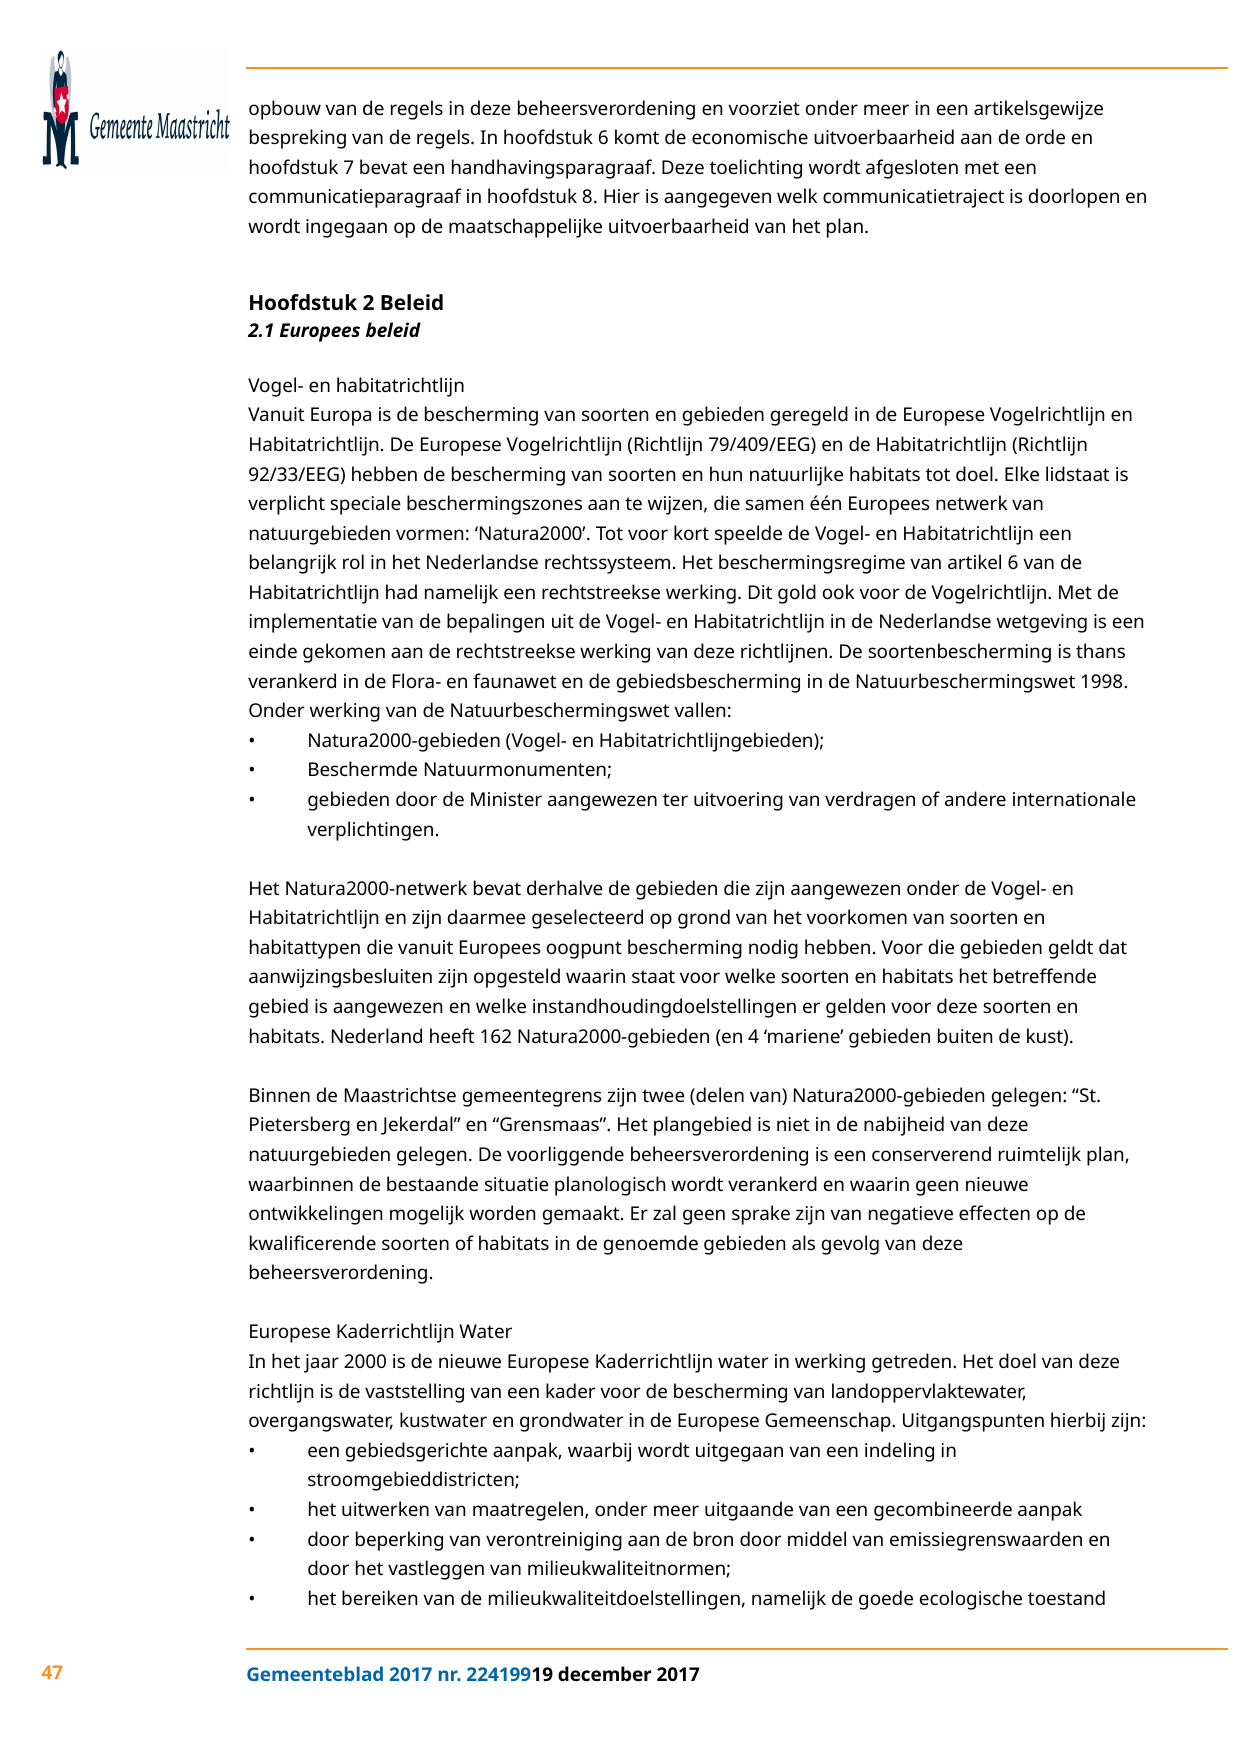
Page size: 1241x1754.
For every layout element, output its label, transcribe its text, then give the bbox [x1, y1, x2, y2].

text In het jaar 2000 is de nieuwe Europese Kaderrichtlijn water in werking getreden. Het doel van deze richtlijn is de vaststelling van een kader voor de bescherming van landoppervlaktewater, overgangswater, kustwater en grondwater in de Europese Gemeenschap. Uitgangspunten hierbij zijn: [248, 1348, 1152, 1433]
text Het Natura2000-netwerk bevat derhalve de gebieden die zijn aangewezen onder de Vogel- en Habitatrichtlijn en zijn daarmee geselecteerd op grond van het voorkomen van soorten en habitattypen die vanuit Europees oogpunt bescherming nodig hebben. Voor die gebieden geldt dat aanwijzingsbesluiten zijn opgesteld waarin staat voor welke soorten en habitats het betreffende gebied is aangewezen en welke instandhoudingdoelstellingen er gelden voor deze soorten en habitats. Nederland heeft 162 Natura2000-gebieden (en 4 ‘mariene’ gebieden buiten de kust). [248, 875, 1152, 1049]
text 2.1 Europees beleid [248, 317, 1152, 342]
list het uitwerken van maatregelen, onder meer uitgaande van een gecombineerde aanpak [248, 1496, 1152, 1522]
text Vogel- en habitatrichtlijn [248, 372, 1152, 398]
picture [41, 47, 231, 172]
list gebieden door de Minister aangewezen ter uitvoering van verdragen of andere internationale verplichtingen. [248, 786, 1152, 842]
text Europese Kaderrichtlijn Water [248, 1319, 1152, 1344]
list Beschermde Natuurmonumenten; [248, 757, 1152, 782]
text Vanuit Europa is de bescherming van soorten en gebieden geregeld in de Europese Vogelrichtlijn en Habitatrichtlijn. De Europese Vogelrichtlijn (Richtlijn 79/409/EEG) en de Habitatrichtlijn (Richtlijn 92/33/EEG) hebben de bescherming van soorten en hun natuurlijke habitats tot doel. Elke lidstaat is verplicht speciale beschermingszones aan te wijzen, die samen één Europees netwerk van natuurgebieden vormen: ‘Natura2000’. Tot voor kort speelde de Vogel- en Habitatrichtlijn een belangrijk rol in het Nederlandse rechtssysteem. Het beschermingsregime van artikel 6 van de Habitatrichtlijn had namelijk een rechtstreekse werking. Dit gold ook voor de Vogelrichtlijn. Met de implementatie van de bepalingen uit de Vogel- en Habitatrichtlijn in de Nederlandse wetgeving is een einde gekomen aan de rechtstreekse werking van deze richtlijnen. De soortenbescherming is thans verankerd in de Flora- en faunawet en de gebiedsbescherming in de Natuurbeschermingswet 1998. Onder werking van de Natuurbeschermingswet vallen: [248, 402, 1152, 723]
list door beperking van verontreiniging aan de bron door middel van emissiegrenswaarden en door het vastleggen van milieukwaliteitnormen; [248, 1526, 1152, 1581]
list het bereiken van de milieukwaliteitdoelstellingen, namelijk de goede ecologische toestand [248, 1585, 1152, 1611]
text opbouw van de regels in deze beheersverordening en voorziet onder meer in een artikelsgewijze bespreking van de regels. In hoofdstuk 6 komt de economische uitvoerbaarheid aan de orde en hoofdstuk 7 bevat een handhavingsparagraaf. Deze toelichting wordt afgesloten met een communicatieparagraaf in hoofdstuk 8. Hier is aangegeven welk communicatietraject is doorlopen en wordt ingegaan op de maatschappelijke uitvoerbaarheid van het plan. [248, 95, 1152, 239]
list een gebiedsgerichte aanpak, waarbij wordt uitgegaan van een indeling in stroomgebieddistricten; [248, 1437, 1152, 1492]
text Binnen de Maastrichtse gemeentegrens zijn twee (delen van) Natura2000-gebieden gelegen: “St. Pietersberg en Jekerdal” en “Grensmaas”. Het plangebied is niet in de nabijheid van deze natuurgebieden gelegen. De voorliggende beheersverordening is een conserverend ruimtelijk plan, waarbinnen de bestaande situatie planologisch wordt verankerd en waarin geen nieuwe ontwikkelingen mogelijk worden gemaakt. Er zal geen sprake zijn van negatieve effecten op de kwalificerende soorten of habitats in de genoemde gebieden als gevolg van deze beheersverordening. [248, 1082, 1152, 1285]
list Natura2000-gebieden (Vogel- en Habitatrichtlijngebieden); [248, 727, 1152, 753]
text Hoofdstuk 2 Beleid [248, 288, 1152, 317]
